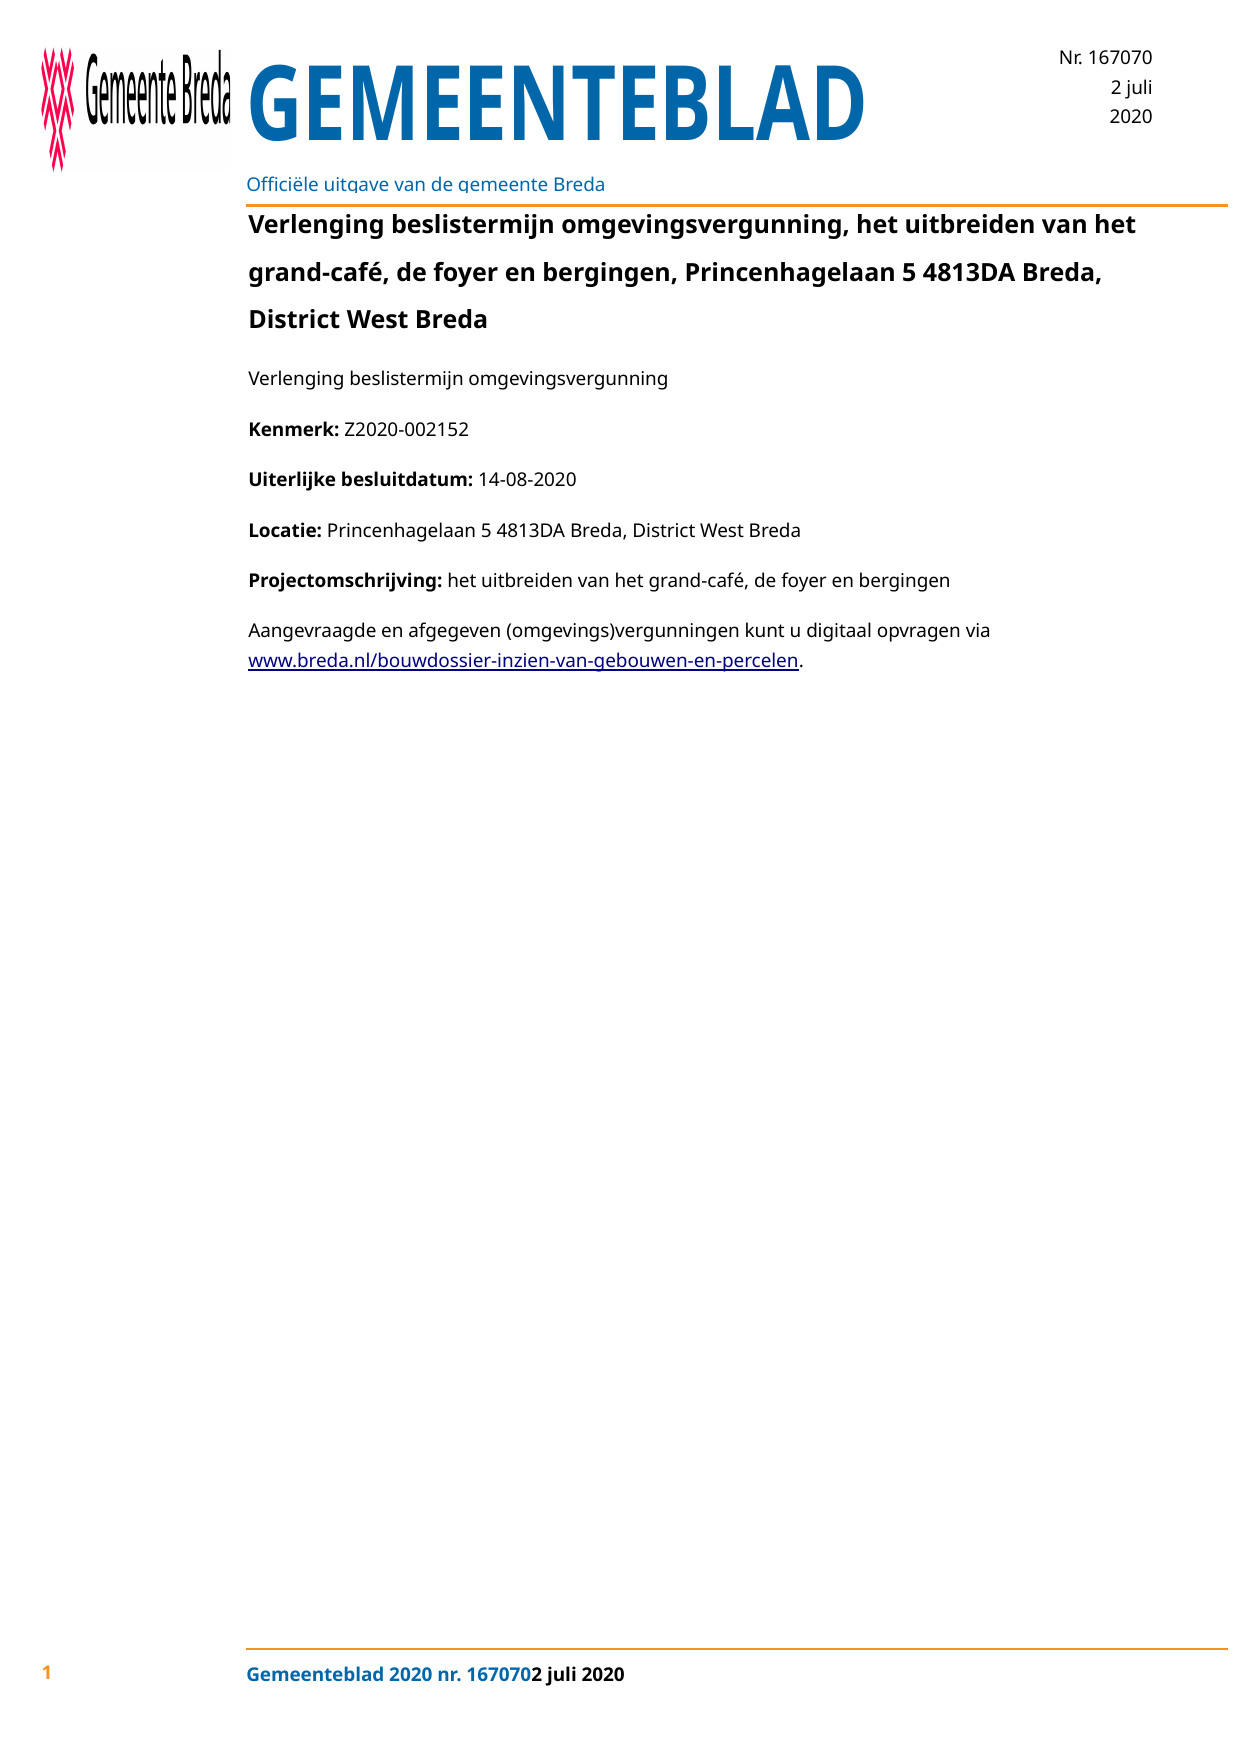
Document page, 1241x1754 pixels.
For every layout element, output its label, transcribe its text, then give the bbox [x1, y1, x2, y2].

text Verlenging beslistermijn omgevingsvergunning [248, 366, 1152, 391]
text Verlenging beslistermijn omgevingsvergunning, het uitbreiden van het grand-café, de foyer en bergingen, Princenhagelaan 5 4813DA Breda, District West Breda [248, 207, 1152, 336]
text Kenmerk: Z2020-002152 [248, 416, 1152, 442]
text Uiterlijke besluitdatum: 14-08-2020 [248, 466, 1152, 492]
text Projectomschrijving: het uitbreiden van het grand-café, de foyer en bergingen [248, 567, 1152, 593]
picture [41, 47, 231, 172]
text Locatie: Princenhagelaan 5 4813DA Breda, District West Breda [248, 517, 1152, 542]
text Aangevraagde en afgegeven (omgevings)vergunningen kunt u digitaal opvragen via www.breda.nl/bouwdossier-inzien-van-gebouwen-en-percelen. [248, 618, 1152, 673]
